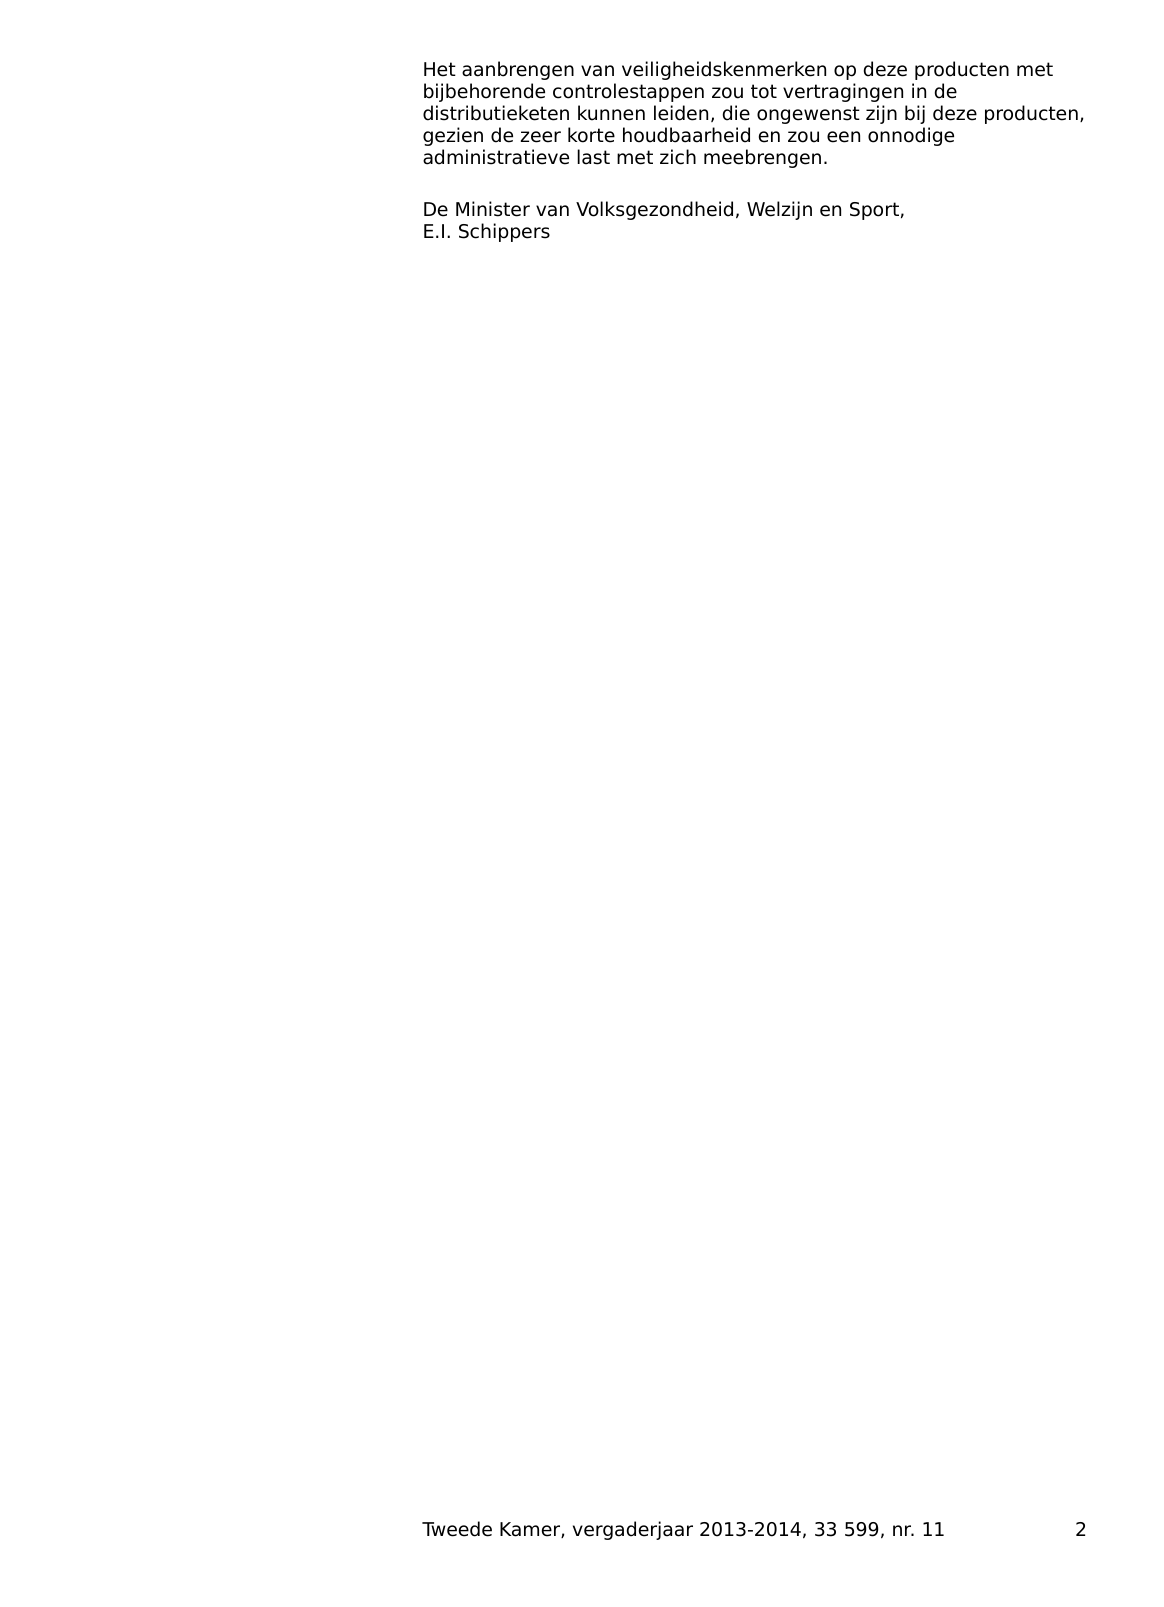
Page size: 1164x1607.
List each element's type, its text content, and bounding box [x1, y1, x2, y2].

text Het aanbrengen van veiligheidskenmerken op deze producten met bijbehorende controlestappen zou tot vertragingen in de distributieketen kunnen leiden, die ongewenst zijn bij deze producten, gezien de zeer korte houdbaarheid en zou een onnodige administratieve last met zich meebrengen. [422, 59, 1087, 169]
text De Minister van Volksgezondheid, Welzijn en Sport, E.I. Schippers [422, 199, 1087, 243]
